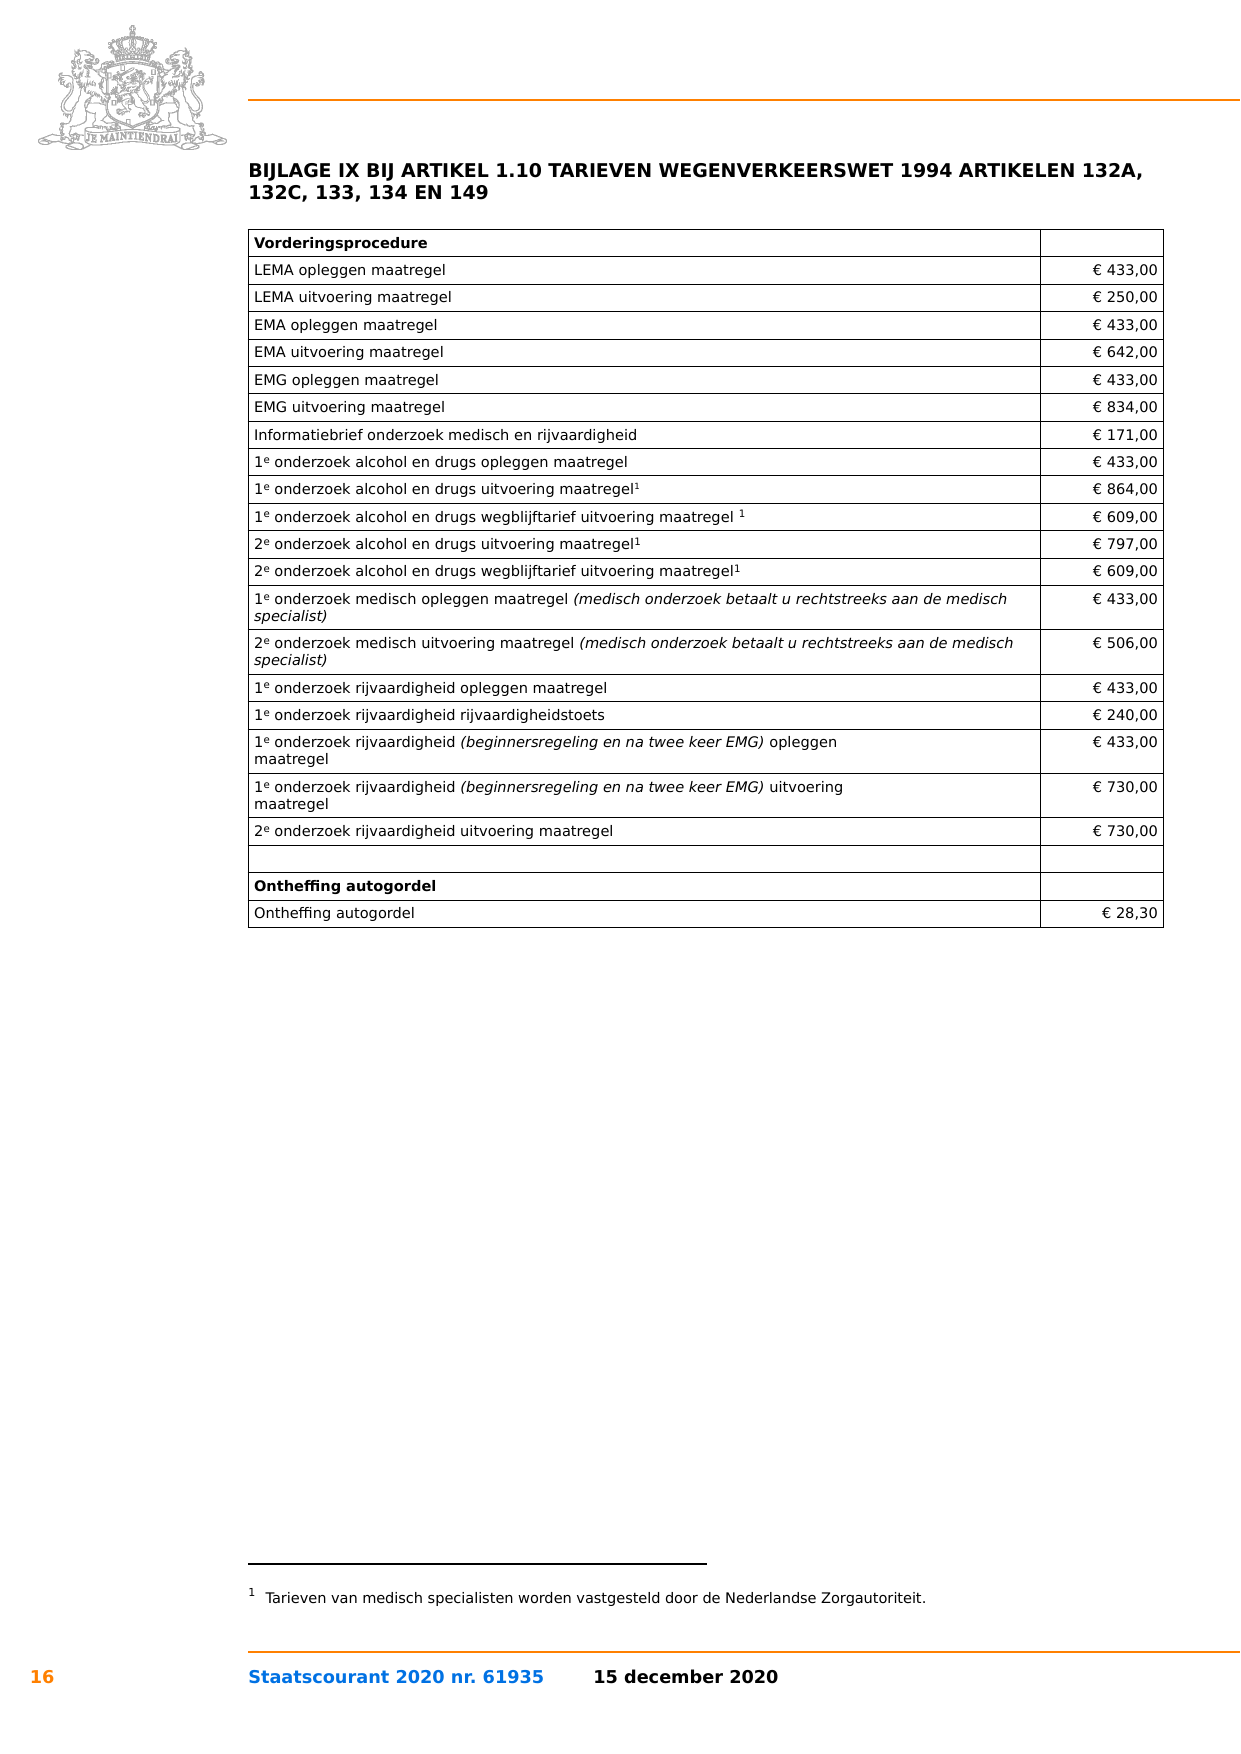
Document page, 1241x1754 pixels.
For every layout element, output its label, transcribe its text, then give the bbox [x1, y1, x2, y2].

table_cell [1041, 873, 1163, 899]
table_cell Ontheffing autogordel [249, 873, 1040, 899]
table_header Vorderingsprocedure [249, 230, 1040, 256]
table_cell [249, 846, 1040, 872]
table_cell 1e onderzoek alcohol en drugs wegblijftarief uitvoering maatregel 1 [249, 504, 1040, 530]
table_cell € 433,00 [1041, 730, 1163, 773]
table_cell € 433,00 [1041, 586, 1163, 629]
table_cell € 864,00 [1041, 476, 1163, 503]
table_cell LEMA uitvoering maatregel [249, 285, 1040, 311]
table_cell € 28,30 [1041, 901, 1163, 927]
table_cell € 433,00 [1041, 257, 1163, 284]
table_cell € 730,00 [1041, 818, 1163, 845]
table_cell 2e onderzoek alcohol en drugs wegblijftarief uitvoering maatregel1 [249, 559, 1040, 585]
table_cell 2e onderzoek medisch uitvoering maatregel (medisch onderzoek betaalt u rechtstreeks aan de medisch specialist) [249, 630, 1040, 674]
table_cell € 609,00 [1041, 559, 1163, 585]
subtitle BIJLAGE IX BIJ ARTIKEL 1.10 TARIEVEN WEGENVERKEERSWET 1994 ARTIKELEN 132A, 132C, 133, 134 EN 149 [248, 160, 1163, 204]
table_cell 1e onderzoek rijvaardigheid (beginnersregeling en na twee keer EMG) uitvoering maatregel [249, 774, 1040, 817]
table_cell Ontheffing autogordel [249, 901, 1040, 927]
table_cell EMG uitvoering maatregel [249, 394, 1040, 421]
table_cell 1e onderzoek rijvaardigheid rijvaardigheidstoets [249, 702, 1040, 728]
table_header [1041, 230, 1163, 256]
table_cell 1e onderzoek alcohol en drugs opleggen maatregel [249, 449, 1040, 475]
table_cell 1e onderzoek alcohol en drugs uitvoering maatregel [249, 476, 1040, 503]
table_cell EMA opleggen maatregel [249, 312, 1040, 338]
table_cell € 433,00 [1041, 312, 1163, 338]
table_cell LEMA opleggen maatregel [249, 257, 1040, 284]
table_cell € 433,00 [1041, 449, 1163, 475]
table_cell € 506,00 [1041, 630, 1163, 674]
table_cell € 433,00 [1041, 675, 1163, 701]
table_cell € 642,00 [1041, 340, 1163, 366]
table_cell 2e onderzoek rijvaardigheid uitvoering maatregel [249, 818, 1040, 845]
table_cell EMG opleggen maatregel [249, 367, 1040, 393]
table_cell € 797,00 [1041, 531, 1163, 558]
table_cell € 250,00 [1041, 285, 1163, 311]
table_cell EMA uitvoering maatregel [249, 340, 1040, 366]
table_cell 1e onderzoek medisch opleggen maatregel (medisch onderzoek betaalt u rechtstreeks aan de medisch specialist) [249, 586, 1040, 629]
table_cell € 730,00 [1041, 774, 1163, 817]
table_cell € 171,00 [1041, 422, 1163, 448]
table_cell € 834,00 [1041, 394, 1163, 421]
table_cell 1e onderzoek rijvaardigheid (beginnersregeling en na twee keer EMG) opleggen maatregel [249, 730, 1040, 773]
table_cell 1e onderzoek rijvaardigheid opleggen maatregel [249, 675, 1040, 701]
table_cell € 433,00 [1041, 367, 1163, 393]
table_cell € 609,00 [1041, 504, 1163, 530]
table_cell 2e onderzoek alcohol en drugs uitvoering maatregel1 [249, 531, 1040, 558]
table_cell [1041, 846, 1163, 872]
table_cell € 240,00 [1041, 702, 1163, 728]
picture [38, 25, 227, 150]
table_cell Informatiebrief onderzoek medisch en rijvaardigheid [249, 422, 1040, 448]
